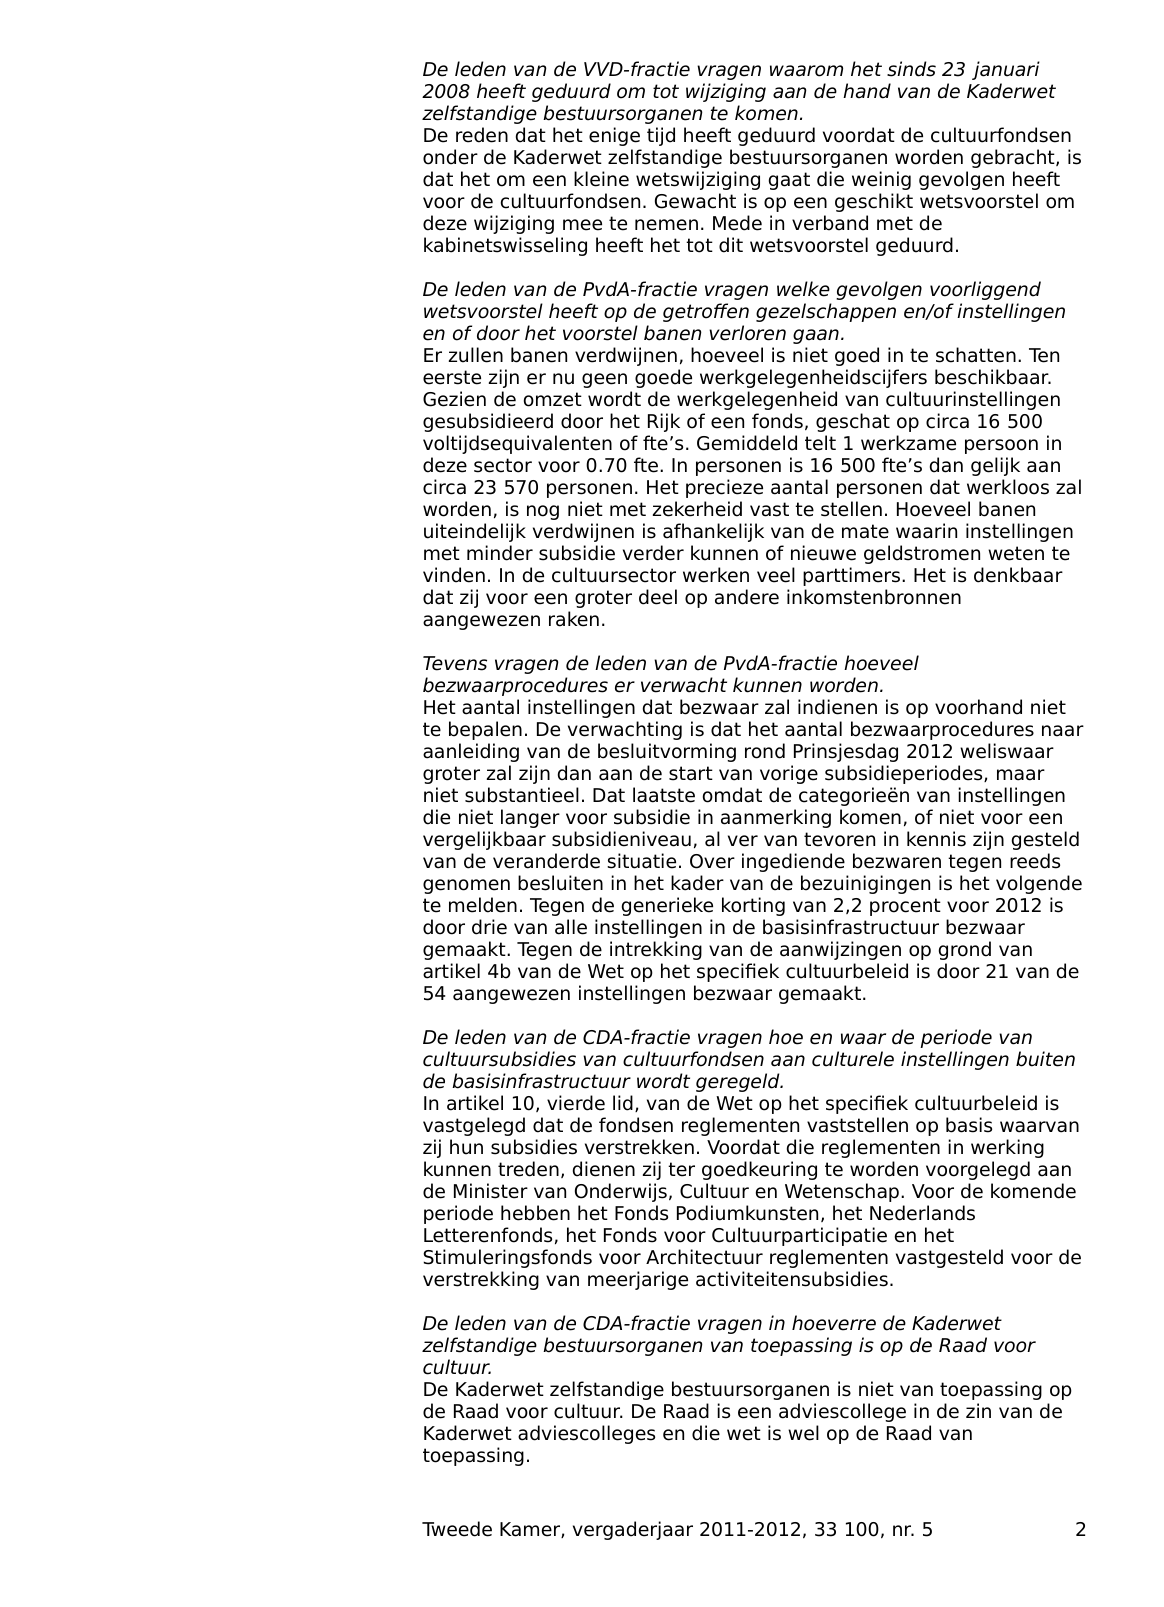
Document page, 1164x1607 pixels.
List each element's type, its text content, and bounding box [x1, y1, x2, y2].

text De leden van de PvdA-fractie vragen welke gevolgen voorliggend wetsvoorstel heeft op de getroffen gezelschappen en/of instellingen en of door het voorstel banen verloren gaan. [422, 279, 1087, 345]
text De leden van de CDA-fractie vragen hoe en waar de periode van cultuursubsidies van cultuurfondsen aan culturele instellingen buiten de basisinfrastructuur wordt geregeld. [422, 1027, 1087, 1093]
text De leden van de VVD-fractie vragen waarom het sinds 23 januari 2008 heeft geduurd om tot wijziging aan de hand van de Kaderwet zelfstandige bestuursorganen te komen. [422, 59, 1087, 125]
text De Kaderwet zelfstandige bestuursorganen is niet van toepassing op de Raad voor cultuur. De Raad is een adviescollege in de zin van de Kaderwet adviescolleges en die wet is wel op de Raad van toepassing. [422, 1379, 1087, 1467]
text In artikel 10, vierde lid, van de Wet op het specifiek cultuurbeleid is vastgelegd dat de fondsen reglementen vaststellen op basis waarvan zij hun subsidies verstrekken. Voordat die reglementen in werking kunnen treden, dienen zij ter goedkeuring te worden voorgelegd aan de Minister van Onderwijs, Cultuur en Wetenschap. Voor de komende periode hebben het Fonds Podiumkunsten, het Nederlands Letterenfonds, het Fonds voor Cultuurparticipatie en het Stimuleringsfonds voor Architectuur reglementen vastgesteld voor de verstrekking van meerjarige activiteitensubsidies. [422, 1093, 1087, 1291]
text Tevens vragen de leden van de PvdA-fractie hoeveel bezwaarprocedures er verwacht kunnen worden. [422, 653, 1087, 697]
text Het aantal instellingen dat bezwaar zal indienen is op voorhand niet te bepalen. De verwachting is dat het aantal bezwaarprocedures naar aanleiding van de besluitvorming rond Prinsjesdag 2012 weliswaar groter zal zijn dan aan de start van vorige subsidieperiodes, maar niet substantieel. Dat laatste omdat de categorieën van instellingen die niet langer voor subsidie in aanmerking komen, of niet voor een vergelijkbaar subsidieniveau, al ver van tevoren in kennis zijn gesteld van de veranderde situatie. Over ingediende bezwaren tegen reeds genomen besluiten in het kader van de bezuinigingen is het volgende te melden. Tegen de generieke korting van 2,2 procent voor 2012 is door drie van alle instellingen in de basisinfrastructuur bezwaar gemaakt. Tegen de intrekking van de aanwijzingen op grond van artikel 4b van de Wet op het specifiek cultuurbeleid is door 21 van de 54 aangewezen instellingen bezwaar gemaakt. [422, 697, 1087, 1004]
text Er zullen banen verdwijnen, hoeveel is niet goed in te schatten. Ten eerste zijn er nu geen goede werkgelegenheidscijfers beschikbaar. Gezien de omzet wordt de werkgelegenheid van cultuurinstellingen gesubsidieerd door het Rijk of een fonds, geschat op circa 16 500 voltijdsequivalenten of fte’s. Gemiddeld telt 1 werkzame persoon in deze sector voor 0.70 fte. In personen is 16 500 fte’s dan gelijk aan circa 23 570 personen. Het precieze aantal personen dat werkloos zal worden, is nog niet met zekerheid vast te stellen. Hoeveel banen uiteindelijk verdwijnen is afhankelijk van de mate waarin instellingen met minder subsidie verder kunnen of nieuwe geldstromen weten te vinden. In de cultuursector werken veel parttimers. Het is denkbaar dat zij voor een groter deel op andere inkomstenbronnen aangewezen raken. [422, 345, 1087, 631]
text De leden van de CDA-fractie vragen in hoeverre de Kaderwet zelfstandige bestuursorganen van toepassing is op de Raad voor cultuur. [422, 1313, 1087, 1379]
text De reden dat het enige tijd heeft geduurd voordat de cultuurfondsen onder de Kaderwet zelfstandige bestuursorganen worden gebracht, is dat het om een kleine wetswijziging gaat die weinig gevolgen heeft voor de cultuurfondsen. Gewacht is op een geschikt wetsvoorstel om deze wijziging mee te nemen. Mede in verband met de kabinetswisseling heeft het tot dit wetsvoorstel geduurd. [422, 125, 1087, 257]
